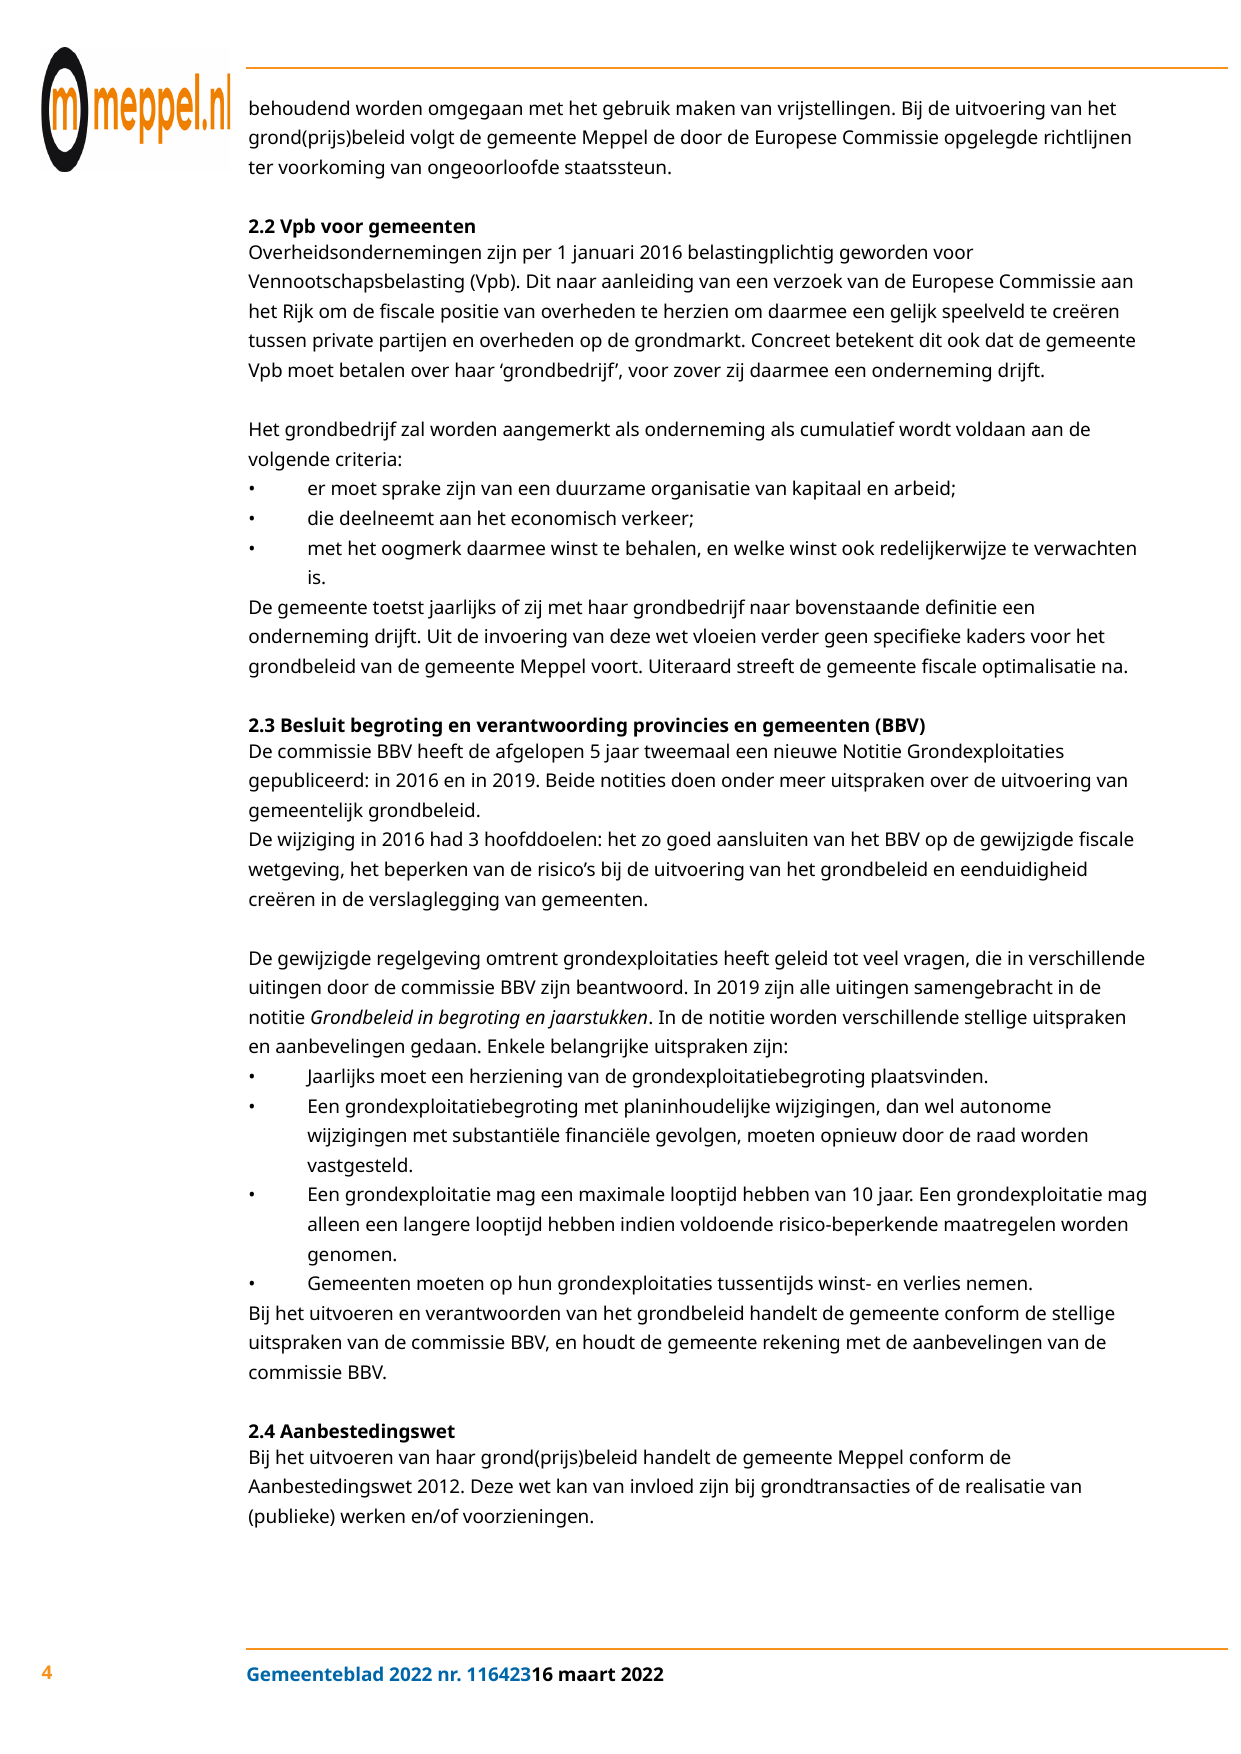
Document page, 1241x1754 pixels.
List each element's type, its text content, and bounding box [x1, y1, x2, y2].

text 2.4 Aanbestedingswet [248, 1418, 1152, 1444]
text De commissie BBV heeft de afgelopen 5 jaar tweemaal een nieuwe Notitie Grondexploitaties gepubliceerd: in 2016 en in 2019. Beide notities doen onder meer uitspraken over de uitvoering van gemeentelijk grondbeleid. [248, 738, 1152, 823]
text Bij het uitvoeren van haar grond(prijs)beleid handelt de gemeente Meppel conform de Aanbestedingswet 2012. Deze wet kan van invloed zijn bij grondtransacties of de realisatie van (publieke) werken en/of voorzieningen. [248, 1444, 1152, 1529]
text 2.2 Vpb voor gemeenten [248, 213, 1152, 239]
text 2.3 Besluit begroting en verantwoording provincies en gemeenten (BBV) [248, 712, 1152, 738]
text behoudend worden omgegaan met het gebruik maken van vrijstellingen. Bij de uitvoering van het grond(prijs)beleid volgt de gemeente Meppel de door de Europese Commissie opgelegde richtlijnen ter voorkoming van ongeoorloofde staatssteun. [248, 95, 1152, 180]
list Jaarlijks moet een herziening van de grondexploitatiebegroting plaatsvinden. [248, 1063, 1152, 1089]
text Overheidsondernemingen zijn per 1 januari 2016 belastingplichtig geworden voor Vennootschapsbelasting (Vpb). Dit naar aanleiding van een verzoek van de Europese Commissie aan het Rijk om de fiscale positie van overheden te herzien om daarmee een gelijk speelveld te creëren tussen private partijen en overheden op de grondmarkt. Concreet betekent dit ook dat de gemeente Vpb moet betalen over haar ‘grondbedrijf’, voor zover zij daarmee een onderneming drijft. [248, 239, 1152, 383]
text Het grondbedrijf zal worden aangemerkt als onderneming als cumulatief wordt voldaan aan de volgende criteria: [248, 416, 1152, 472]
text De gemeente toetst jaarlijks of zij met haar grondbedrijf naar bovenstaande definitie een onderneming drijft. Uit de invoering van deze wet vloeien verder geen specifieke kaders voor het grondbeleid van de gemeente Meppel voort. Uiteraard streeft de gemeente fiscale optimalisatie na. [248, 594, 1152, 679]
list met het oogmerk daarmee winst te behalen, en welke winst ook redelijkerwijze te verwachten is. [248, 535, 1152, 590]
list Een grondexploitatiebegroting met planinhoudelijke wijzigingen, dan wel autonome wijzigingen met substantiële financiële gevolgen, moeten opnieuw door de raad worden vastgesteld. [248, 1093, 1152, 1178]
text Bij het uitvoeren en verantwoorden van het grondbeleid handelt de gemeente conform de stellige uitspraken van de commissie BBV, en houdt de gemeente rekening met de aanbevelingen van de commissie BBV. [248, 1300, 1152, 1385]
list er moet sprake zijn van een duurzame organisatie van kapitaal en arbeid; [248, 476, 1152, 501]
list die deelneemt aan het economisch verkeer; [248, 505, 1152, 531]
list Gemeenten moeten op hun grondexploitaties tussentijds winst- en verlies nemen. [248, 1270, 1152, 1296]
picture [41, 47, 231, 172]
list Een grondexploitatie mag een maximale looptijd hebben van 10 jaar. Een grondexploitatie mag alleen een langere looptijd hebben indien voldoende risico-beperkende maatregelen worden genomen. [248, 1182, 1152, 1267]
text De gewijzigde regelgeving omtrent grondexploitaties heeft geleid tot veel vragen, die in verschillende uitingen door de commissie BBV zijn beantwoord. In 2019 zijn alle uitingen samengebracht in de notitie Grondbeleid in begroting en jaarstukken. In de notitie worden verschillende stellige uitspraken en aanbevelingen gedaan. Enkele belangrijke uitspraken zijn: [248, 945, 1152, 1059]
text De wijziging in 2016 had 3 hoofddoelen: het zo goed aansluiten van het BBV op de gewijzigde fiscale wetgeving, het beperken van de risico’s bij de uitvoering van het grondbeleid en eenduidigheid creëren in de verslaglegging van gemeenten. [248, 827, 1152, 912]
